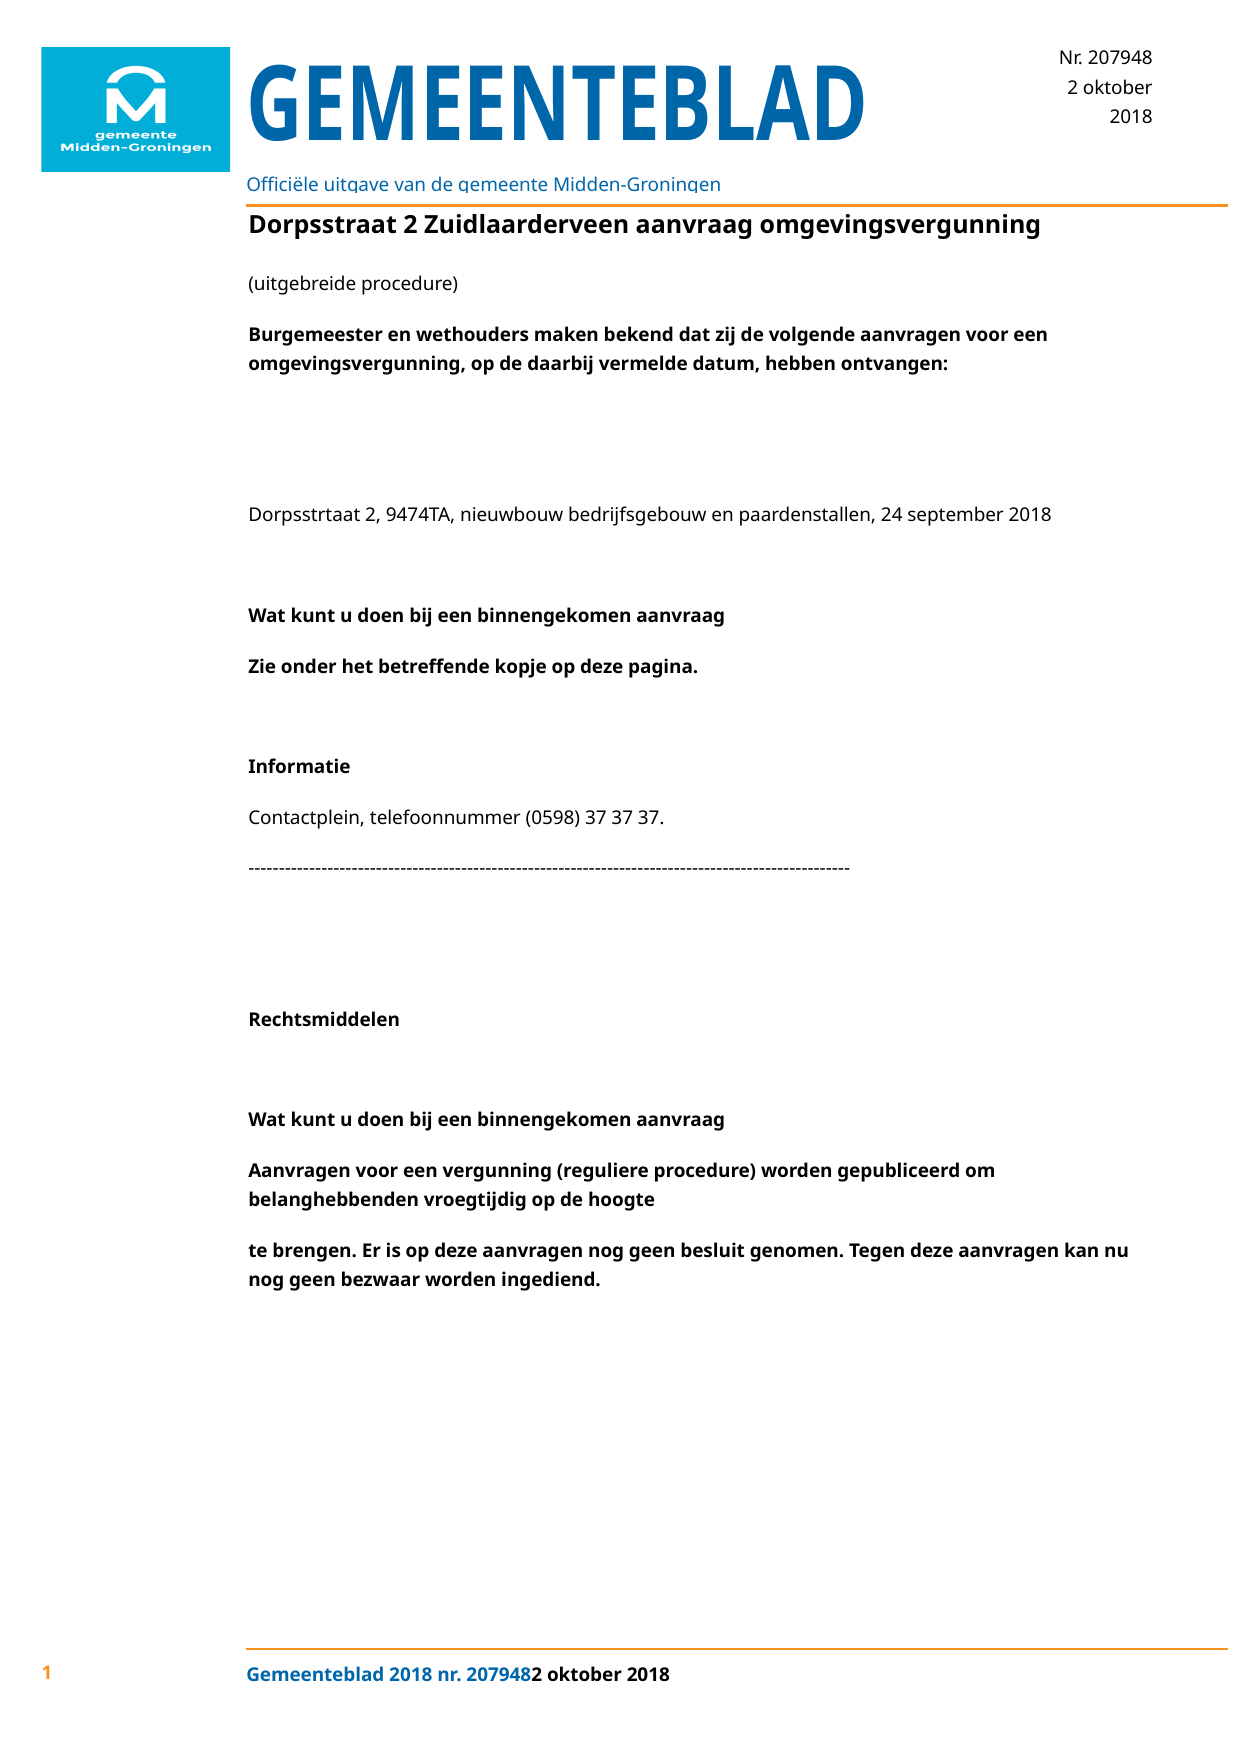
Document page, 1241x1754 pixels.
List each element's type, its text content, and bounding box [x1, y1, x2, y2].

picture [108, 66, 164, 82]
text Zie onder het betreffende kopje op deze pagina. [248, 653, 1152, 678]
text Dorpsstraat 2 Zuidlaarderveen aanvraag omgevingsvergunning [248, 207, 1152, 241]
text Wat kunt u doen bij een binnengekomen aanvraag [248, 1107, 1152, 1132]
text Wat kunt u doen bij een binnengekomen aanvraag [248, 602, 1152, 628]
text --------------------------------------------------------------------------------------------------- [248, 854, 1152, 880]
text te brengen. Er is op deze aanvragen nog geen besluit genomen. Tegen deze aanvragen kan nu nog geen bezwaar worden ingediend. [248, 1237, 1152, 1292]
picture [184, 146, 190, 153]
text Informatie [248, 754, 1152, 779]
text Rechtsmiddelen [248, 1006, 1152, 1031]
picture [107, 89, 165, 122]
text Burgemeester en wethouders maken bekend dat zij de volgende aanvragen voor een omgevingsvergunning, op de daarbij vermelde datum, hebben ontvangen: [248, 321, 1152, 376]
text (uitgebreide procedure) [248, 270, 1152, 296]
text Contactplein, telefoonnummer (0598) 37 37 37. [248, 804, 1152, 830]
text Dorpsstrtaat 2, 9474TA, nieuwbouw bedrijfsgebouw en paardenstallen, 24 september 2018 [248, 502, 1152, 527]
text Aanvragen voor een vergunning (reguliere procedure) worden gepubliceerd om belanghebbenden vroegtijdig op de hoogte [248, 1157, 1152, 1212]
